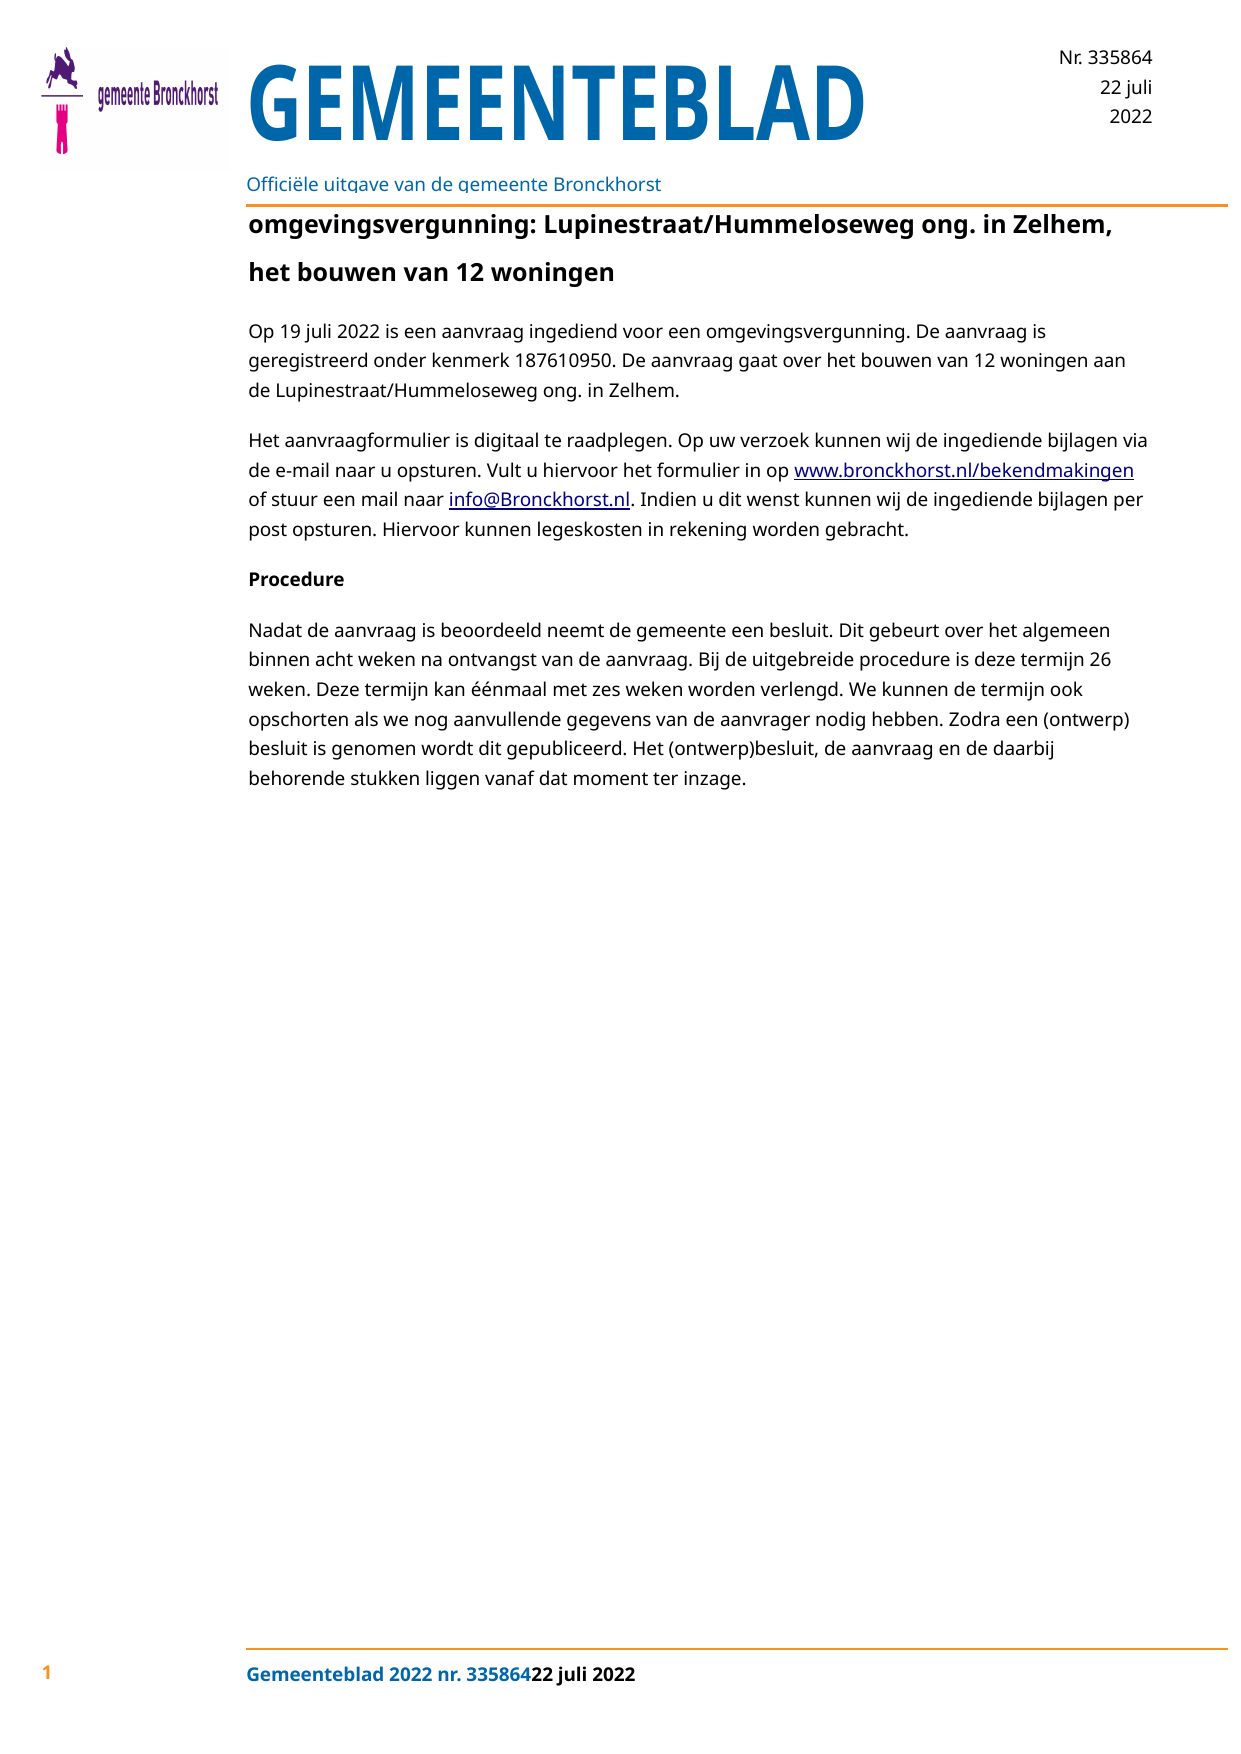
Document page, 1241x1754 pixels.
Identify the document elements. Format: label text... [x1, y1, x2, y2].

text omgevingsvergunning: Lupinestraat/Hummeloseweg ong. in Zelhem, het bouwen van 12 woningen [248, 207, 1152, 288]
text Op 19 juli 2022 is een aanvraag ingediend voor een omgevingsvergunning. De aanvraag is geregistreerd onder kenmerk 187610950. De aanvraag gaat over het bouwen van 12 woningen aan de Lupinestraat/Hummeloseweg ong. in Zelhem. [248, 318, 1152, 403]
text Procedure [248, 567, 1152, 592]
text Het aanvraagformulier is digitaal te raadplegen. Op uw verzoek kunnen wij de ingediende bijlagen via de e-mail naar u opsturen. Vult u hiervoor het formulier in op www.bronckhorst.nl/bekendmakingen of stuur een mail naar info@Bronckhorst.nl. Indien u dit wenst kunnen wij de ingediende bijlagen per post opsturen. Hiervoor kunnen legeskosten in rekening worden gebracht. [248, 427, 1152, 542]
text Nadat de aanvraag is beoordeeld neemt de gemeente een besluit. Dit gebeurt over het algemeen binnen acht weken na ontvangst van de aanvraag. Bij de uitgebreide procedure is deze termijn 26 weken. Deze termijn kan éénmaal met zes weken worden verlengd. We kunnen de termijn ook opschorten als we nog aanvullende gegevens van de aanvrager nodig hebben. Zodra een (ontwerp) besluit is genomen wordt dit gepubliceerd. Het (ontwerp)besluit, de aanvraag en de daarbij behorende stukken liggen vanaf dat moment ter inzage. [248, 617, 1152, 791]
picture [41, 47, 231, 172]
